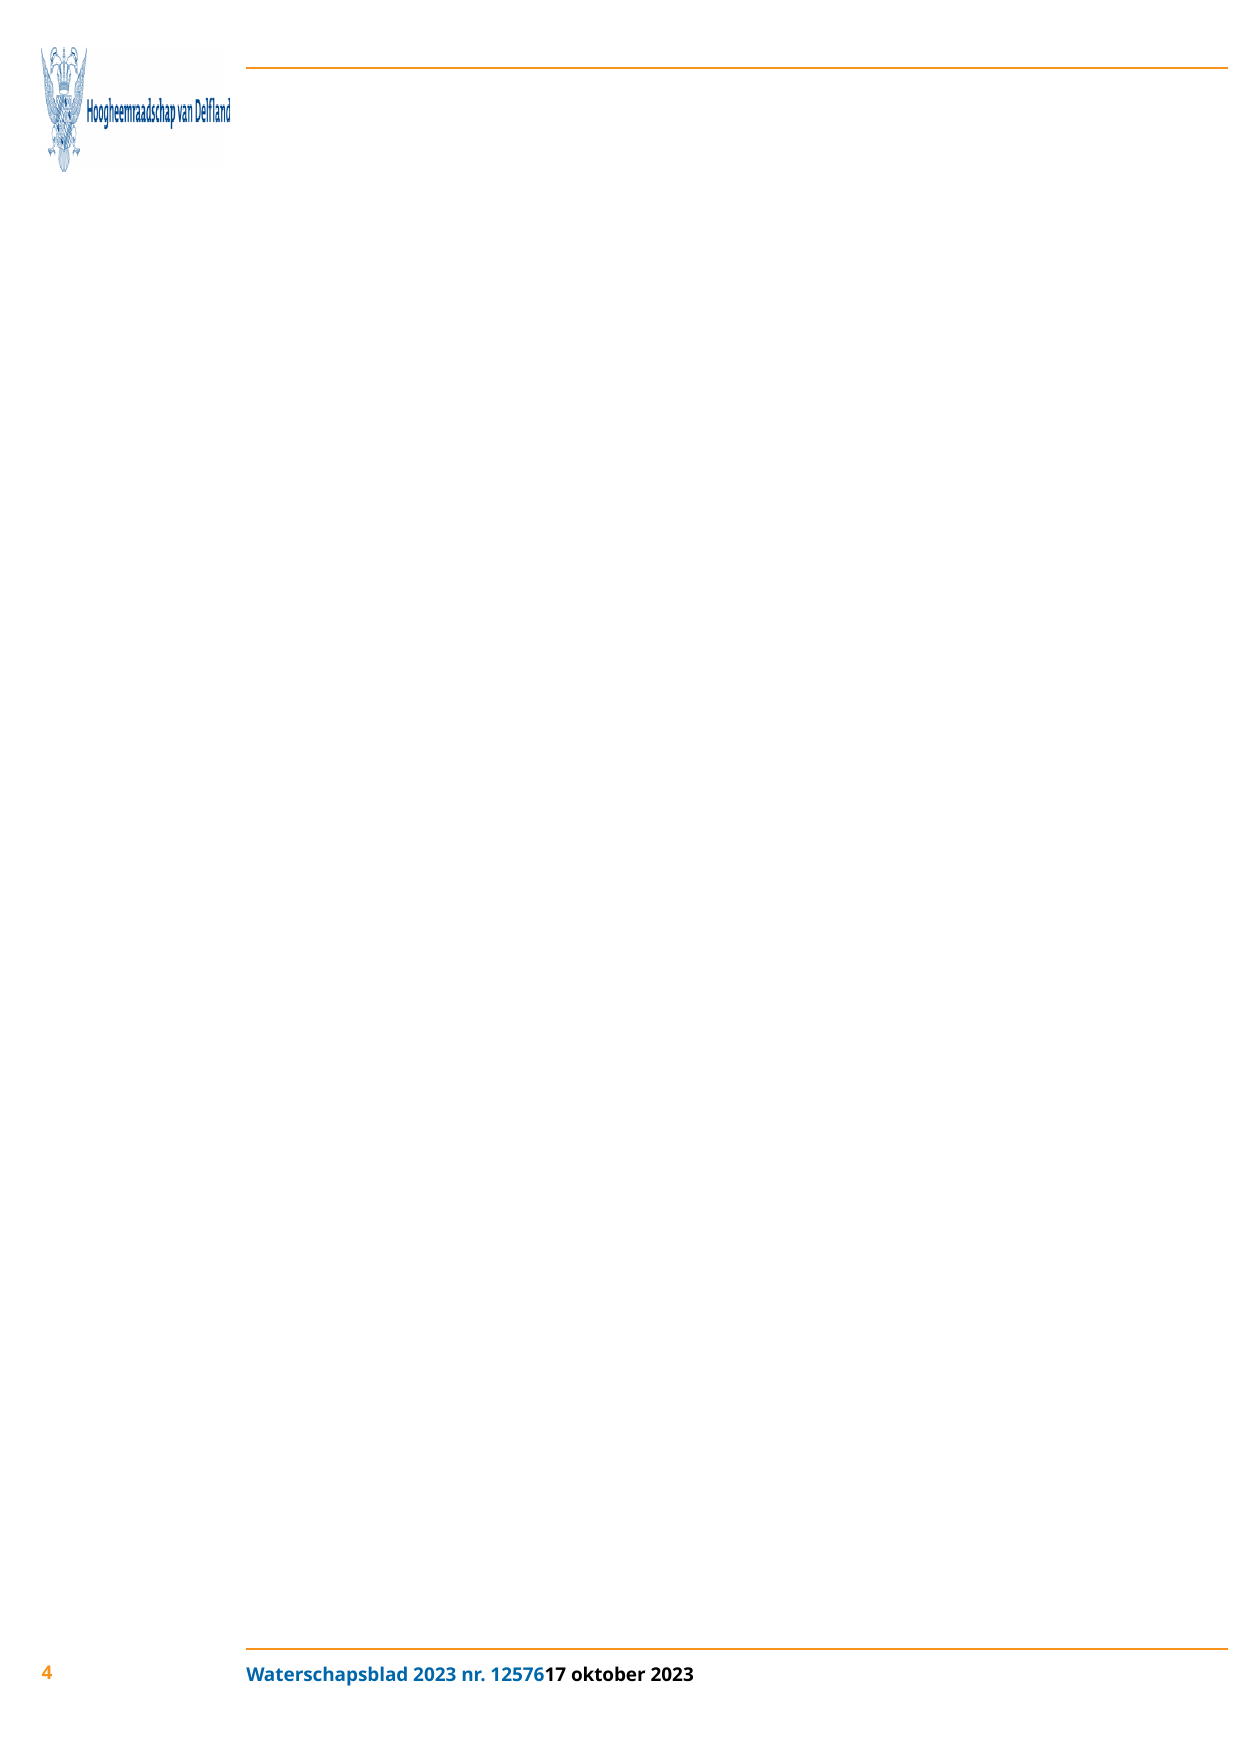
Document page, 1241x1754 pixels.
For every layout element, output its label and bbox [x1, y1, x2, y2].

picture [41, 47, 231, 172]
